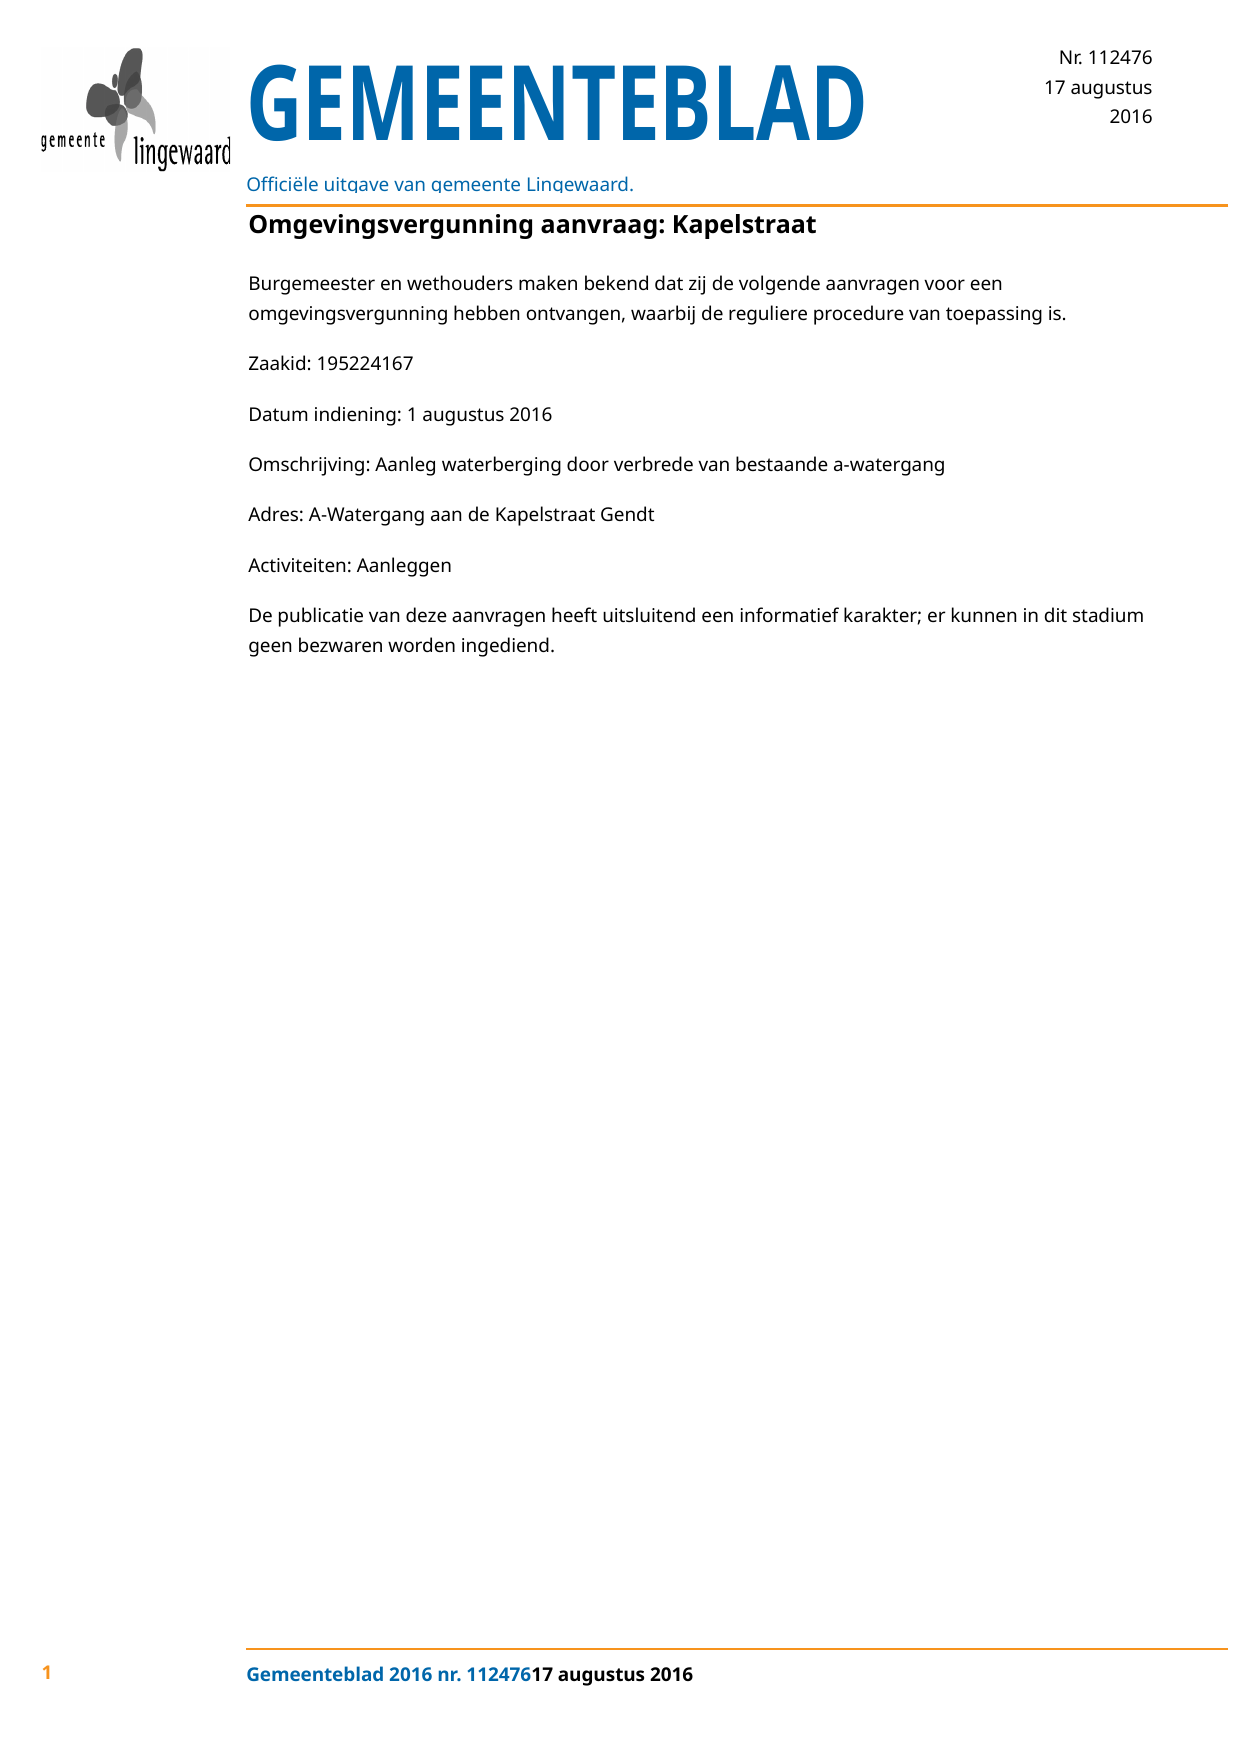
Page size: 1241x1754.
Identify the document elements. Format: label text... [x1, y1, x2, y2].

text De publicatie van deze aanvragen heeft uitsluitend een informatief karakter; er kunnen in dit stadium geen bezwaren worden ingediend. [248, 602, 1152, 658]
text Zaakid: 195224167 [248, 350, 1152, 376]
text Burgemeester en wethouders maken bekend dat zij de volgende aanvragen voor een omgevingsvergunning hebben ontvangen, waarbij de reguliere procedure van toepassing is. [248, 270, 1152, 326]
text Datum indiening: 1 augustus 2016 [248, 401, 1152, 426]
text Omschrijving: Aanleg waterberging door verbrede van bestaande a-watergang [248, 451, 1152, 477]
picture [41, 47, 231, 172]
text Adres: A-Watergang aan de Kapelstraat Gendt [248, 502, 1152, 527]
text Activiteiten: Aanleggen [248, 552, 1152, 578]
text Omgevingsvergunning aanvraag: Kapelstraat [248, 207, 1152, 241]
